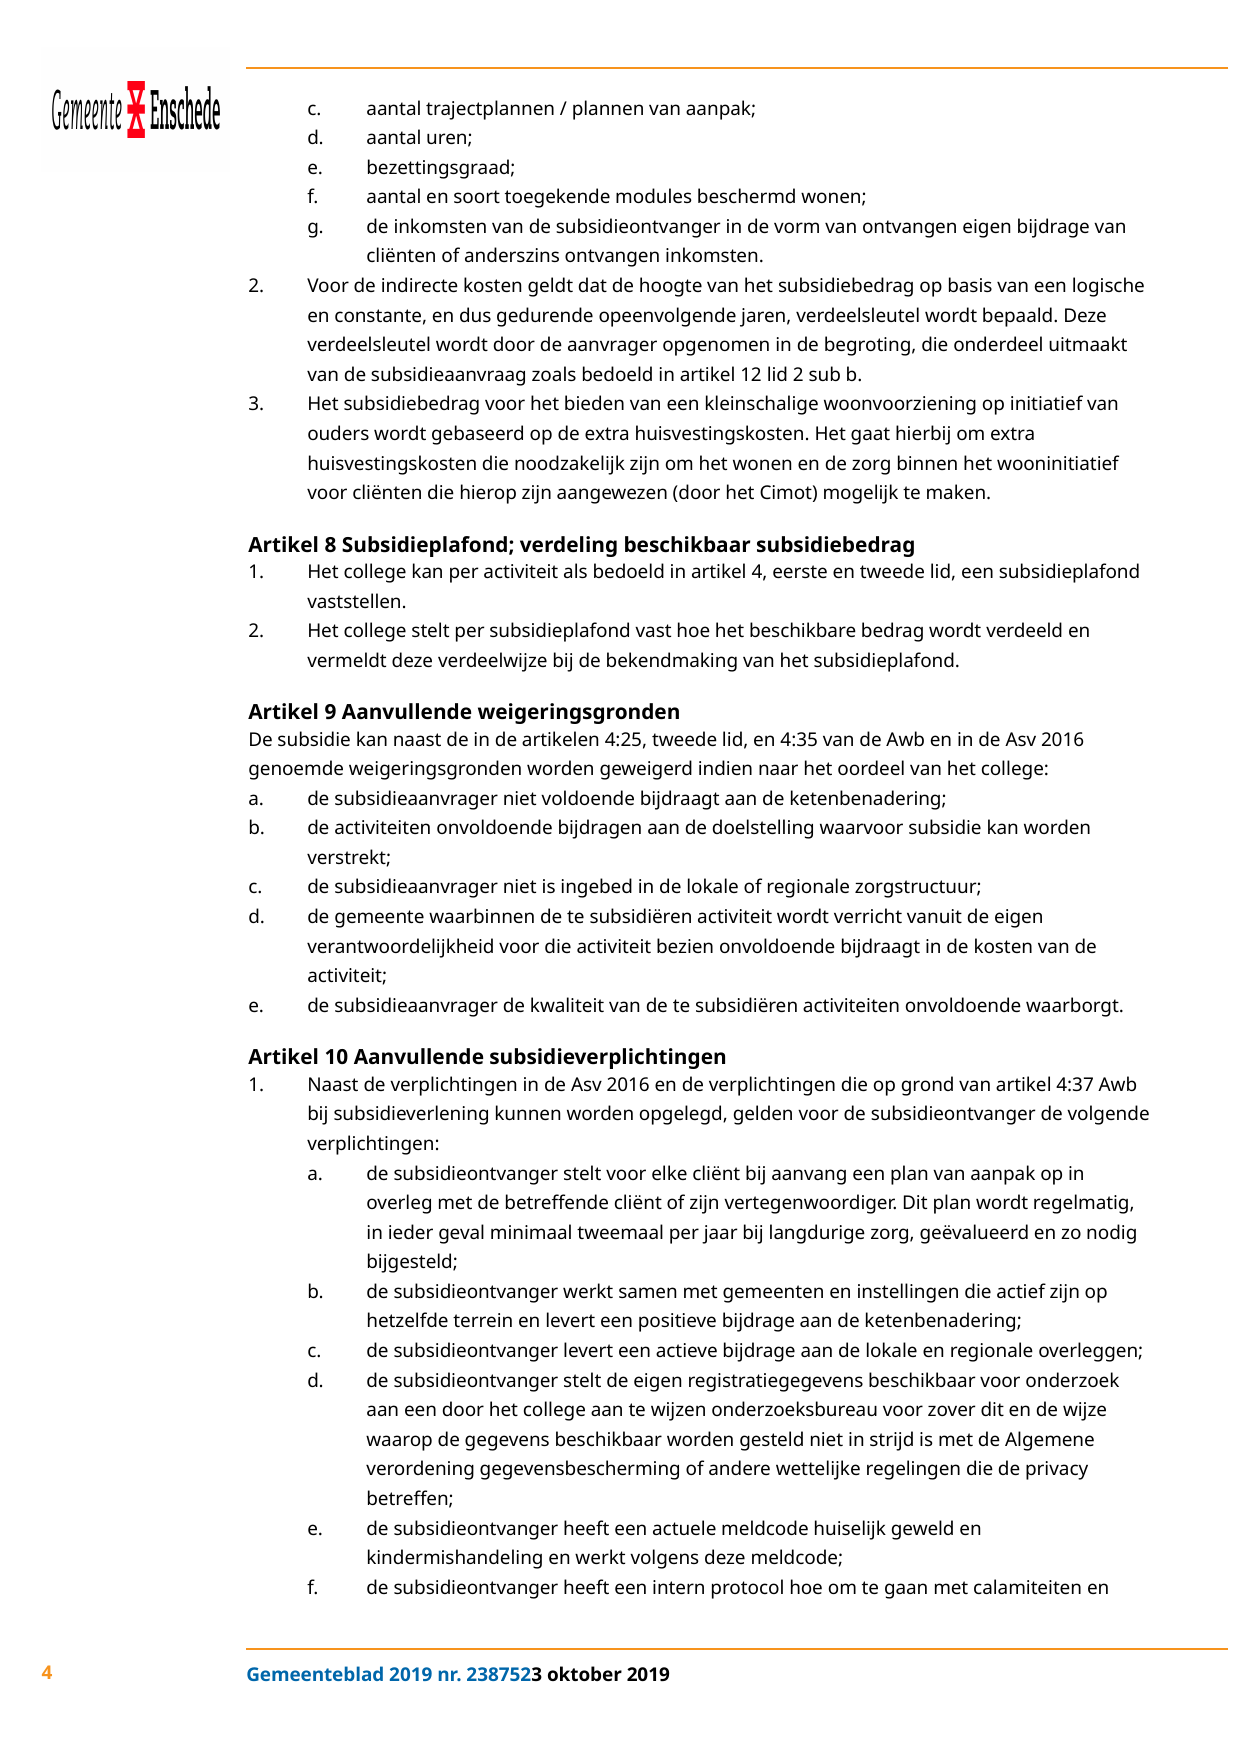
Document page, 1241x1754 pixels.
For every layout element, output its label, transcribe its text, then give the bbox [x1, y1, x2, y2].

text Artikel 9 Aanvullende weigeringsgronden [248, 697, 1152, 726]
list de subsidieontvanger heeft een intern protocol hoe om te gaan met calamiteiten en [307, 1574, 1152, 1599]
list aantal trajectplannen / plannen van aanpak; [307, 95, 1152, 121]
list de subsidieontvanger werkt samen met gemeenten en instellingen die actief zijn op hetzelfde terrein en levert een positieve bijdrage aan de ketenbenadering; [307, 1278, 1152, 1333]
list de subsidieaanvrager niet voldoende bijdraagt aan de ketenbenadering; [248, 785, 1152, 811]
list de gemeente waarbinnen de te subsidiëren activiteit wordt verricht vanuit de eigen verantwoordelijkheid voor die activiteit bezien onvoldoende bijdraagt in de kosten van de activiteit; [248, 903, 1152, 988]
list de subsidieontvanger levert een actieve bijdrage aan de lokale en regionale overleggen; [307, 1337, 1152, 1363]
list de subsidieaanvrager de kwaliteit van de te subsidiëren activiteiten onvoldoende waarborgt. [248, 992, 1152, 1018]
text De subsidie kan naast de in de artikelen 4:25, tweede lid, en 4:35 van de Awb en in de Asv 2016 genoemde weigeringsgronden worden geweigerd indien naar het oordeel van het college: [248, 726, 1152, 781]
picture [41, 47, 231, 172]
list Voor de indirecte kosten geldt dat de hoogte van het subsidiebedrag op basis van een logische en constante, en dus gedurende opeenvolgende jaren, verdeelsleutel wordt bepaald. Deze verdeelsleutel wordt door de aanvrager opgenomen in de begroting, die onderdeel uitmaakt van de subsidieaanvraag zoals bedoeld in artikel 12 lid 2 sub b. [248, 272, 1152, 387]
text Artikel 8 Subsidieplafond; verdeling beschikbaar subsidiebedrag [248, 530, 1152, 558]
text Artikel 10 Aanvullende subsidieverplichtingen [248, 1042, 1152, 1071]
list Het subsidiebedrag voor het bieden van een kleinschalige woonvoorziening op initiatief van ouders wordt gebaseerd op de extra huisvestingskosten. Het gaat hierbij om extra huisvestingskosten die noodzakelijk zijn om het wonen en de zorg binnen het wooninitiatief voor cliënten die hierop zijn aangewezen (door het Cimot) mogelijk te maken. [248, 391, 1152, 505]
list de subsidieontvanger stelt voor elke cliënt bij aanvang een plan van aanpak op in overleg met de betreffende cliënt of zijn vertegenwoordiger. Dit plan wordt regelmatig, in ieder geval minimaal tweemaal per jaar bij langdurige zorg, geëvalueerd en zo nodig bijgesteld; [307, 1160, 1152, 1274]
list de subsidieaanvrager niet is ingebed in de lokale of regionale zorgstructuur; [248, 874, 1152, 899]
list bezettingsgraad; [307, 154, 1152, 180]
list aantal en soort toegekende modules beschermd wonen; [307, 183, 1152, 209]
list de subsidieontvanger heeft een actuele meldcode huiselijk geweld en kindermishandeling en werkt volgens deze meldcode; [307, 1515, 1152, 1570]
list Het college kan per activiteit als bedoeld in artikel 4, eerste en tweede lid, een subsidieplafond vaststellen. [248, 558, 1152, 613]
list de subsidieontvanger stelt de eigen registratiegegevens beschikbaar voor onderzoek aan een door het college aan te wijzen onderzoeksbureau voor zover dit en de wijze waarop de gegevens beschikbaar worden gesteld niet in strijd is met de Algemene verordening gegevensbescherming of andere wettelijke regelingen die de privacy betreffen; [307, 1367, 1152, 1511]
list Het college stelt per subsidieplafond vast hoe het beschikbare bedrag wordt verdeeld en vermeldt deze verdeelwijze bij de bekendmaking van het subsidieplafond. [248, 617, 1152, 673]
list de activiteiten onvoldoende bijdragen aan de doelstelling waarvoor subsidie kan worden verstrekt; [248, 814, 1152, 870]
list de inkomsten van de subsidieontvanger in de vorm van ontvangen eigen bijdrage van cliënten of anderszins ontvangen inkomsten. [307, 213, 1152, 268]
list aantal uren; [307, 124, 1152, 150]
list Naast de verplichtingen in de Asv 2016 en de verplichtingen die op grond van artikel 4:37 Awb bij subsidieverlening kunnen worden opgelegd, gelden voor de subsidieontvanger de volgende verplichtingen: [248, 1071, 1152, 1156]
